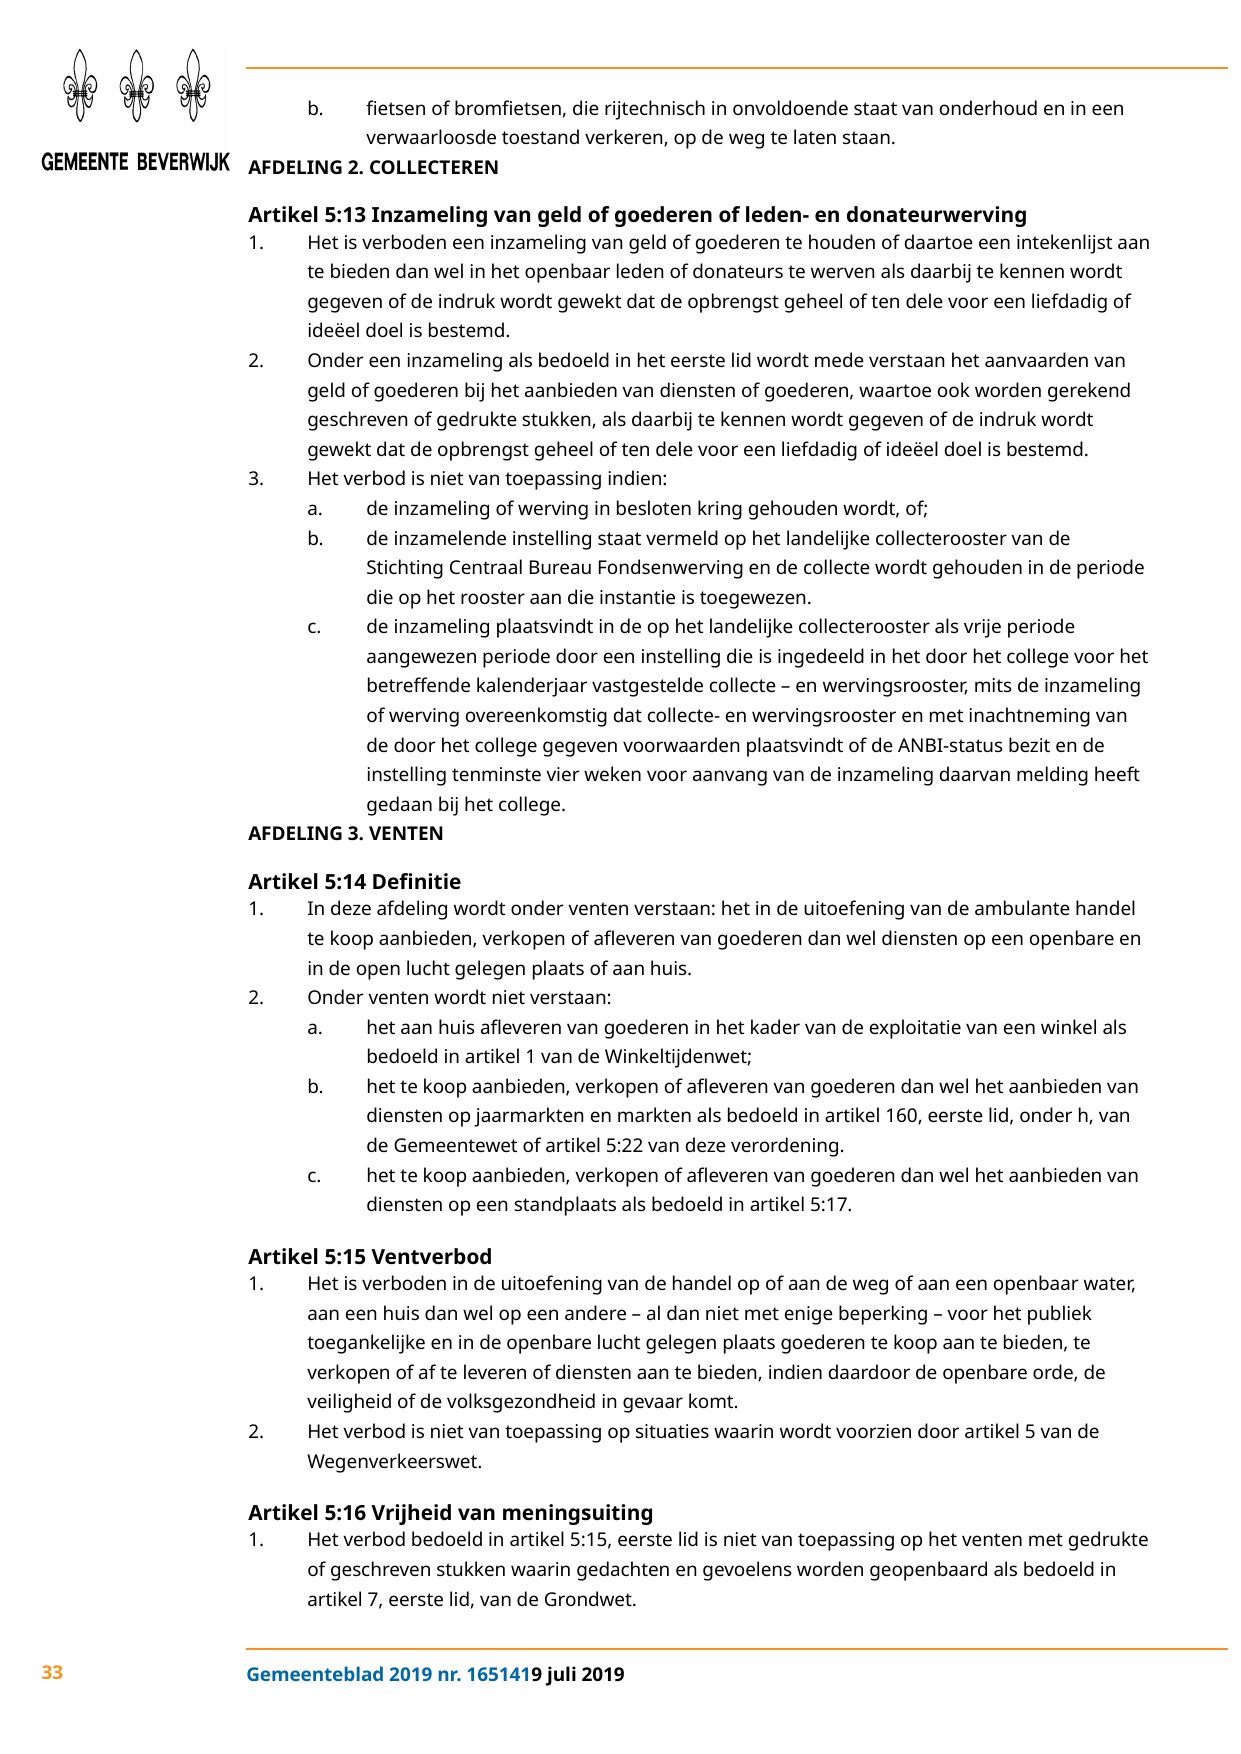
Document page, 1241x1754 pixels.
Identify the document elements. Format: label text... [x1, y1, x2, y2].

list het te koop aanbieden, verkopen of afleveren van goederen dan wel het aanbieden van diensten op jaarmarkten en markten als bedoeld in artikel 160, eerste lid, onder h, van de Gemeentewet of artikel 5:22 van deze verordening. [307, 1073, 1152, 1158]
list het te koop aanbieden, verkopen of afleveren van goederen dan wel het aanbieden van diensten op een standplaats als bedoeld in artikel 5:17. [307, 1162, 1152, 1217]
list de inzameling plaatsvindt in de op het landelijke collecterooster als vrije periode aangewezen periode door een instelling die is ingedeeld in het door het college voor het betreffende kalenderjaar vastgestelde collecte – en wervingsrooster, mits de inzameling of werving overeenkomstig dat collecte- en wervingsrooster en met inachtneming van de door het college gegeven voorwaarden plaatsvindt of de ANBI-status bezit en de instelling tenminste vier weken voor aanvang van de inzameling daarvan melding heeft gedaan bij het college. [307, 613, 1152, 817]
list het aan huis afleveren van goederen in het kader van de exploitatie van een winkel als bedoeld in artikel 1 van de Winkeltijdenwet; [307, 1014, 1152, 1069]
list fietsen of bromfietsen, die rijtechnisch in onvoldoende staat van onderhoud en in een verwaarloosde toestand verkeren, op de weg te laten staan. [307, 95, 1152, 150]
text AFDELING 2. COLLECTEREN [248, 154, 1152, 180]
picture [41, 47, 231, 172]
list Het verbod is niet van toepassing indien: [248, 466, 1152, 491]
list Onder een inzameling als bedoeld in het eerste lid wordt mede verstaan het aanvaarden van geld of goederen bij het aanbieden van diensten of goederen, waartoe ook worden gerekend geschreven of gedrukte stukken, als daarbij te kennen wordt gegeven of de indruk wordt gewekt dat de opbrengst geheel of ten dele voor een liefdadig of ideëel doel is bestemd. [248, 347, 1152, 462]
text Artikel 5:14 Definitie [248, 867, 1152, 896]
list Het verbod is niet van toepassing op situaties waarin wordt voorzien door artikel 5 van de Wegenverkeerswet. [248, 1418, 1152, 1473]
text Artikel 5:15 Ventverbod [248, 1242, 1152, 1270]
text AFDELING 3. VENTEN [248, 821, 1152, 846]
list Het is verboden in de uitoefening van de handel op of aan de weg of aan een openbaar water, aan een huis dan wel op een andere – al dan niet met enige beperking – voor het publiek toegankelijke en in de openbare lucht gelegen plaats goederen te koop aan te bieden, te verkopen of af te leveren of diensten aan te bieden, indien daardoor de openbare orde, de veiligheid of de volksgezondheid in gevaar komt. [248, 1270, 1152, 1414]
list Het verbod bedoeld in artikel 5:15, eerste lid is niet van toepassing op het venten met gedrukte of geschreven stukken waarin gedachten en gevoelens worden geopenbaard als bedoeld in artikel 7, eerste lid, van de Grondwet. [248, 1527, 1152, 1612]
list In deze afdeling wordt onder venten verstaan: het in de uitoefening van de ambulante handel te koop aanbieden, verkopen of afleveren van goederen dan wel diensten op een openbare en in de open lucht gelegen plaats of aan huis. [248, 896, 1152, 981]
list Onder venten wordt niet verstaan: [248, 984, 1152, 1010]
text Artikel 5:13 Inzameling van geld of goederen of leden- en donateurwerving [248, 201, 1152, 229]
list de inzameling of werving in besloten kring gehouden wordt, of; [307, 495, 1152, 521]
text Artikel 5:16 Vrijheid van meningsuiting [248, 1498, 1152, 1527]
list Het is verboden een inzameling van geld of goederen te houden of daartoe een intekenlijst aan te bieden dan wel in het openbaar leden of donateurs te werven als daarbij te kennen wordt gegeven of de indruk wordt gewekt dat de opbrengst geheel of ten dele voor een liefdadig of ideëel doel is bestemd. [248, 229, 1152, 343]
list de inzamelende instelling staat vermeld op het landelijke collecterooster van de Stichting Centraal Bureau Fondsenwerving en de collecte wordt gehouden in de periode die op het rooster aan die instantie is toegewezen. [307, 525, 1152, 610]
